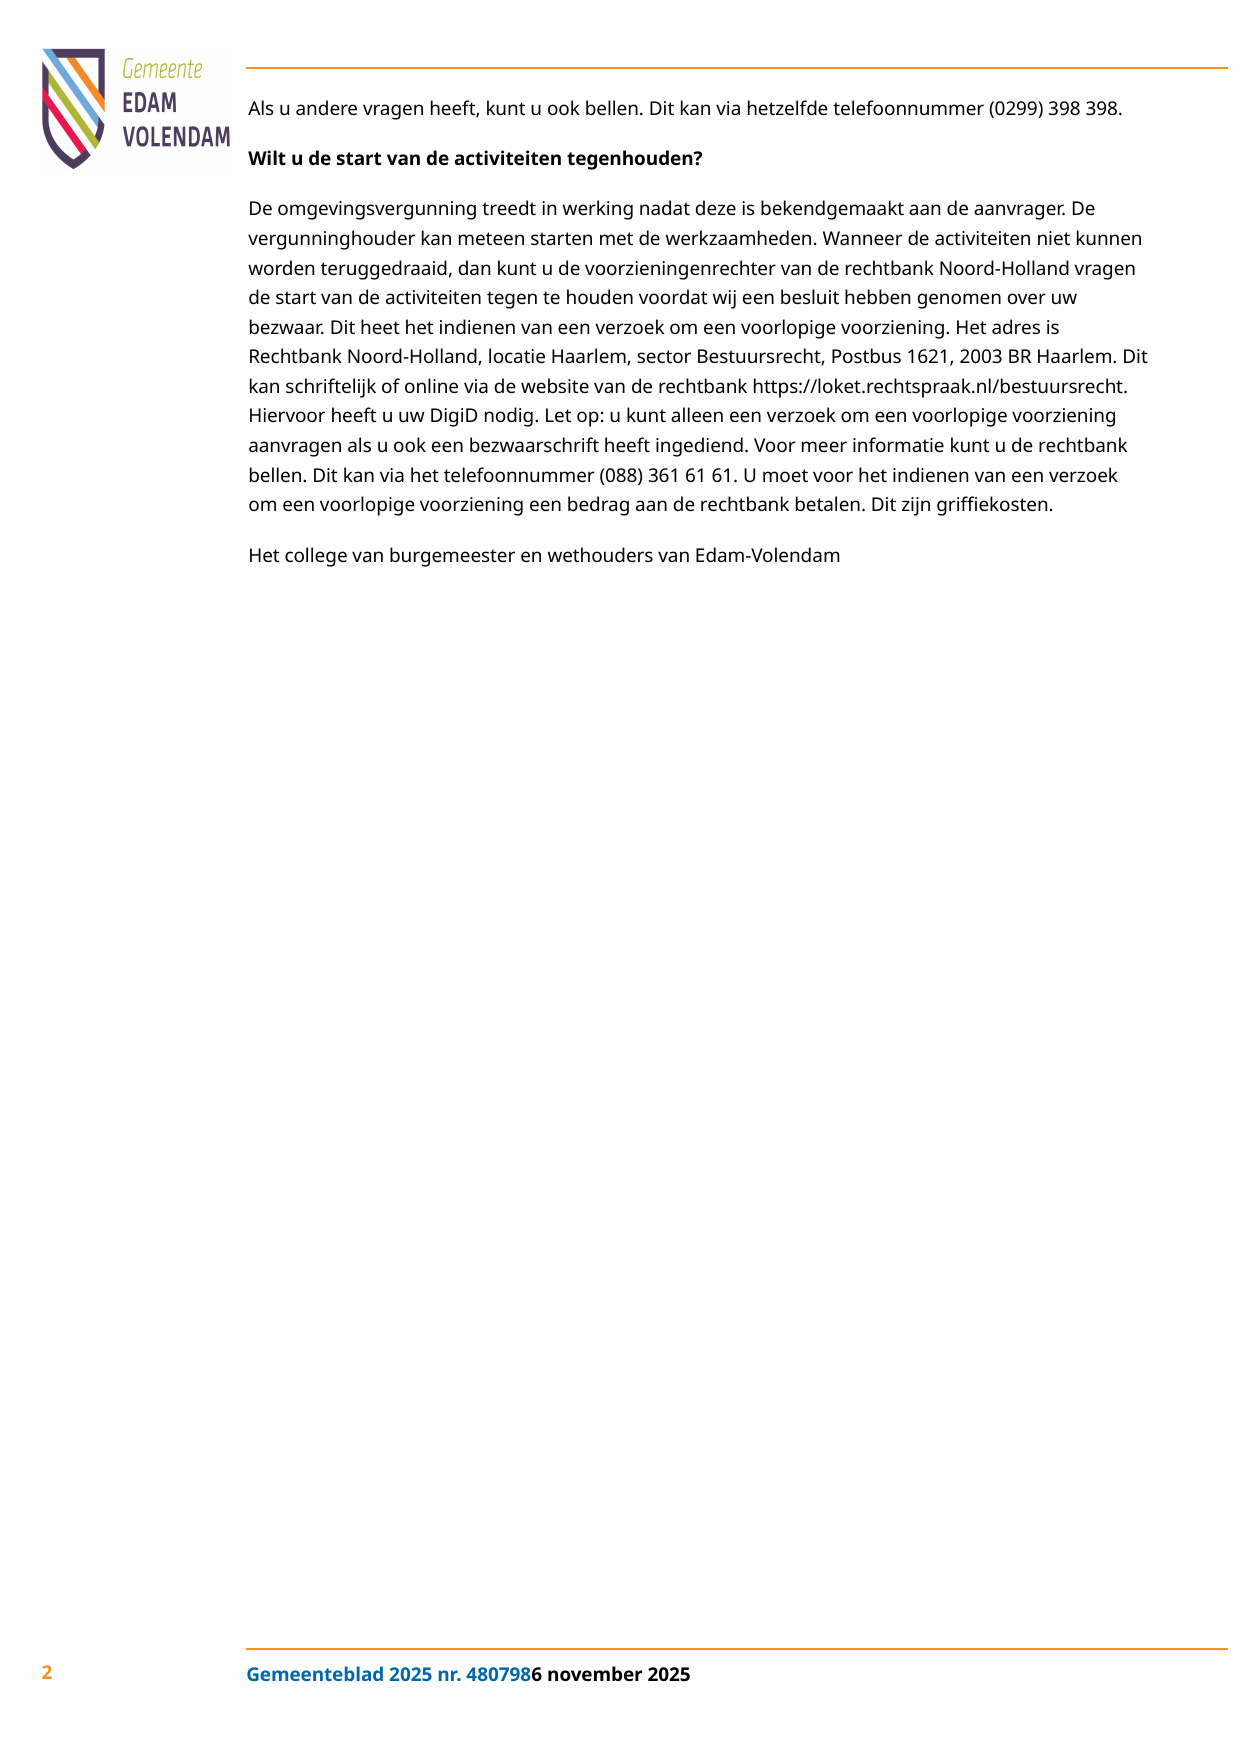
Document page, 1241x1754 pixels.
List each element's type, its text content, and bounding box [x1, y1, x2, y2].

text Als u andere vragen heeft, kunt u ook bellen. Dit kan via hetzelfde telefoonnummer (0299) 398 398. [248, 95, 1152, 121]
text Het college van burgemeester en wethouders van Edam-Volendam [248, 542, 1152, 568]
text De omgevingsvergunning treedt in werking nadat deze is bekendgemaakt aan de aanvrager. De vergunninghouder kan meteen starten met de werkzaamheden. Wanneer de activiteiten niet kunnen worden teruggedraaid, dan kunt u de voorzieningenrechter van de rechtbank Noord-Holland vragen de start van de activiteiten tegen te houden voordat wij een besluit hebben genomen over uw bezwaar. Dit heet het indienen van een verzoek om een voorlopige voorziening. Het adres is Rechtbank Noord-Holland, locatie Haarlem, sector Bestuursrecht, Postbus 1621, 2003 BR Haarlem. Dit kan schriftelijk of online via de website van de rechtbank https://loket.rechtspraak.nl/bestuursrecht. Hiervoor heeft u uw DigiD nodig. Let op: u kunt alleen een verzoek om een voorlopige voorziening aanvragen als u ook een bezwaarschrift heeft ingediend. Voor meer informatie kunt u de rechtbank bellen. Dit kan via het telefoonnummer (088) 361 61 61. U moet voor het indienen van een verzoek om een voorlopige voorziening een bedrag aan de rechtbank betalen. Dit zijn griffiekosten. [248, 196, 1152, 517]
text Wilt u de start van de activiteiten tegenhouden? [248, 145, 1152, 171]
picture [41, 47, 231, 172]
